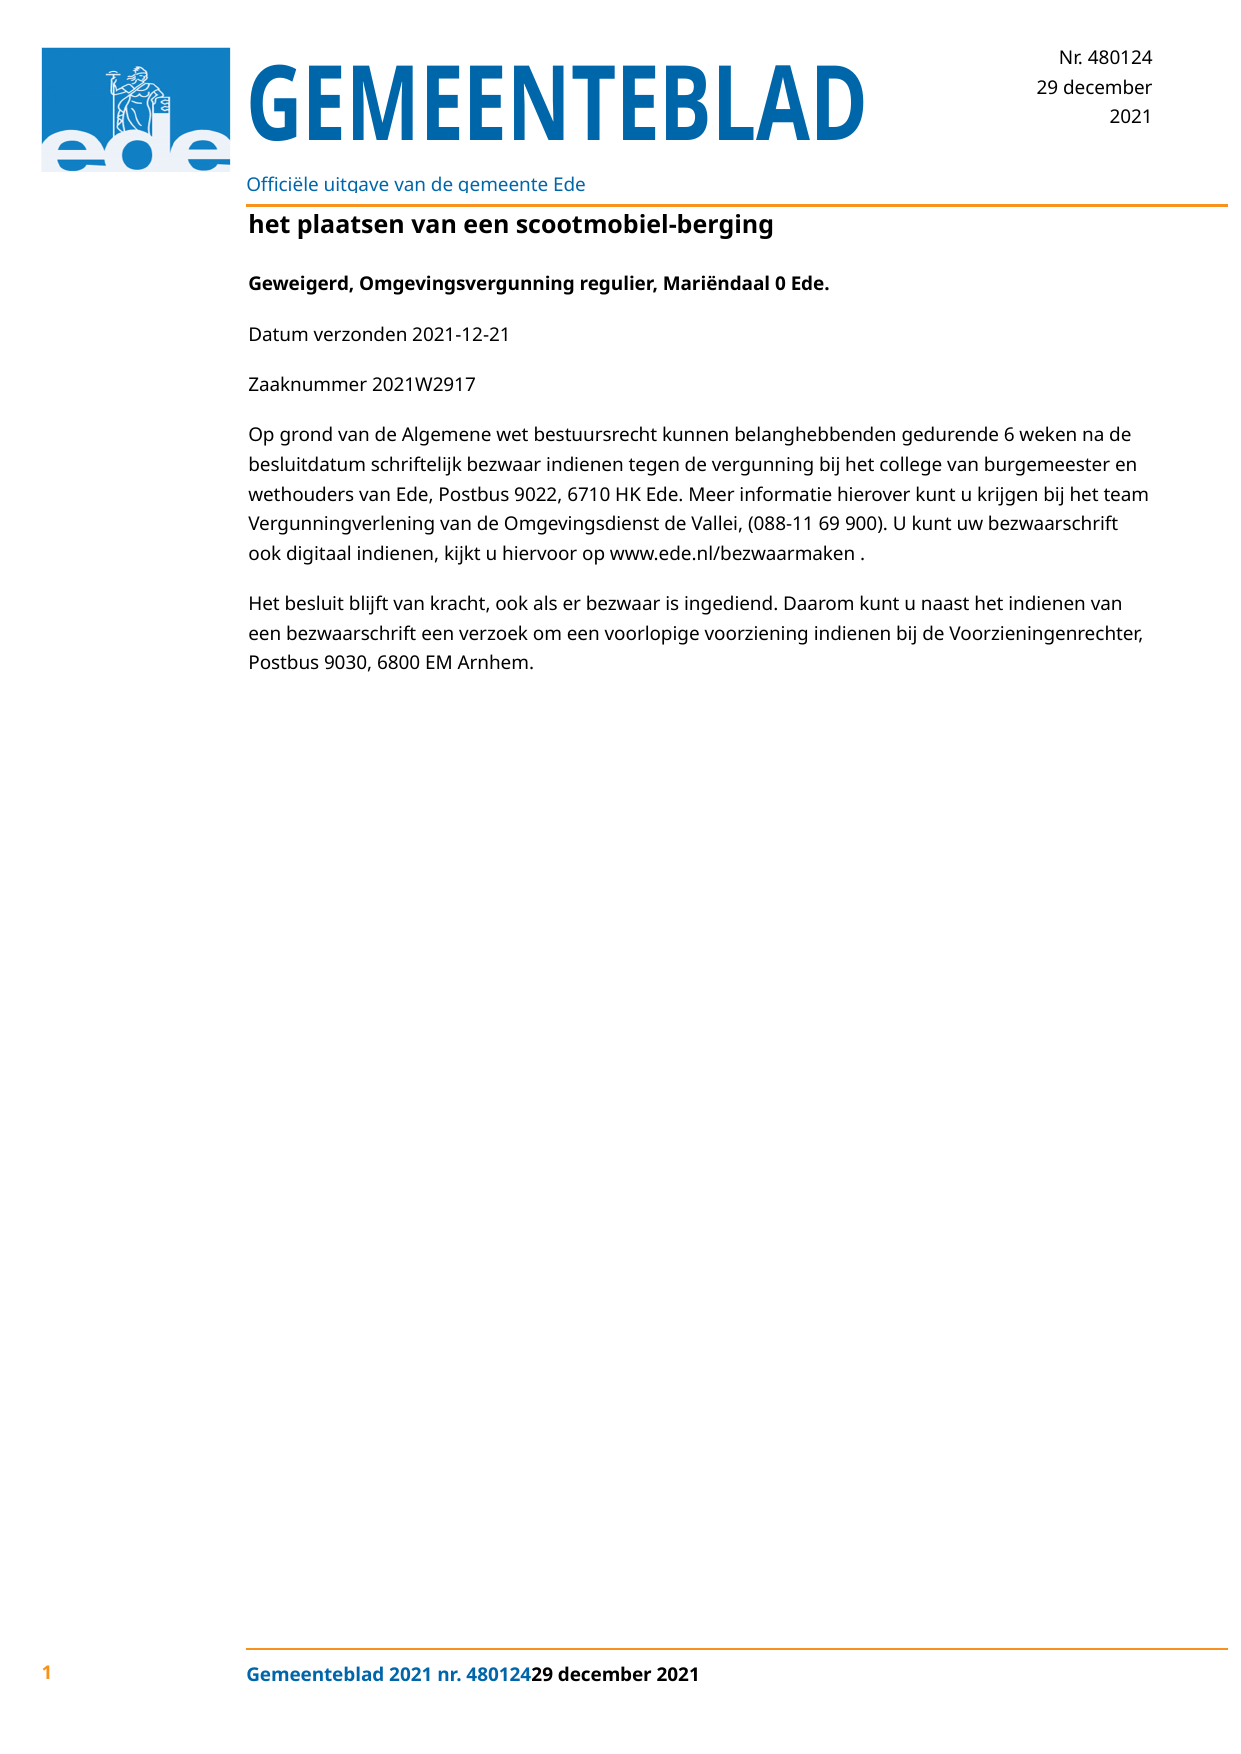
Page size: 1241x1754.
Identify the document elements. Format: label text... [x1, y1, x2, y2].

picture [41, 47, 231, 172]
text het plaatsen van een scootmobiel-berging [248, 207, 1152, 241]
text Datum verzonden 2021-12-21 [248, 321, 1152, 346]
text Geweigerd, Omgevingsvergunning regulier, Mariëndaal 0 Ede. [248, 270, 1152, 296]
text Zaaknummer 2021W2917 [248, 371, 1152, 397]
text Op grond van de Algemene wet bestuursrecht kunnen belanghebbenden gedurende 6 weken na de besluitdatum schriftelijk bezwaar indienen tegen de vergunning bij het college van burgemeester en wethouders van Ede, Postbus 9022, 6710 HK Ede. Meer informatie hierover kunt u krijgen bij het team Vergunningverlening van de Omgevingsdienst de Vallei, (088-11 69 900). U kunt uw bezwaarschrift ook digitaal indienen, kijkt u hiervoor op www.ede.nl/bezwaarmaken . [248, 422, 1152, 566]
text Het besluit blijft van kracht, ook als er bezwaar is ingediend. Daarom kunt u naast het indienen van een bezwaarschrift een verzoek om een voorlopige voorziening indienen bij de Voorzieningenrechter, Postbus 9030, 6800 EM Arnhem. [248, 590, 1152, 675]
